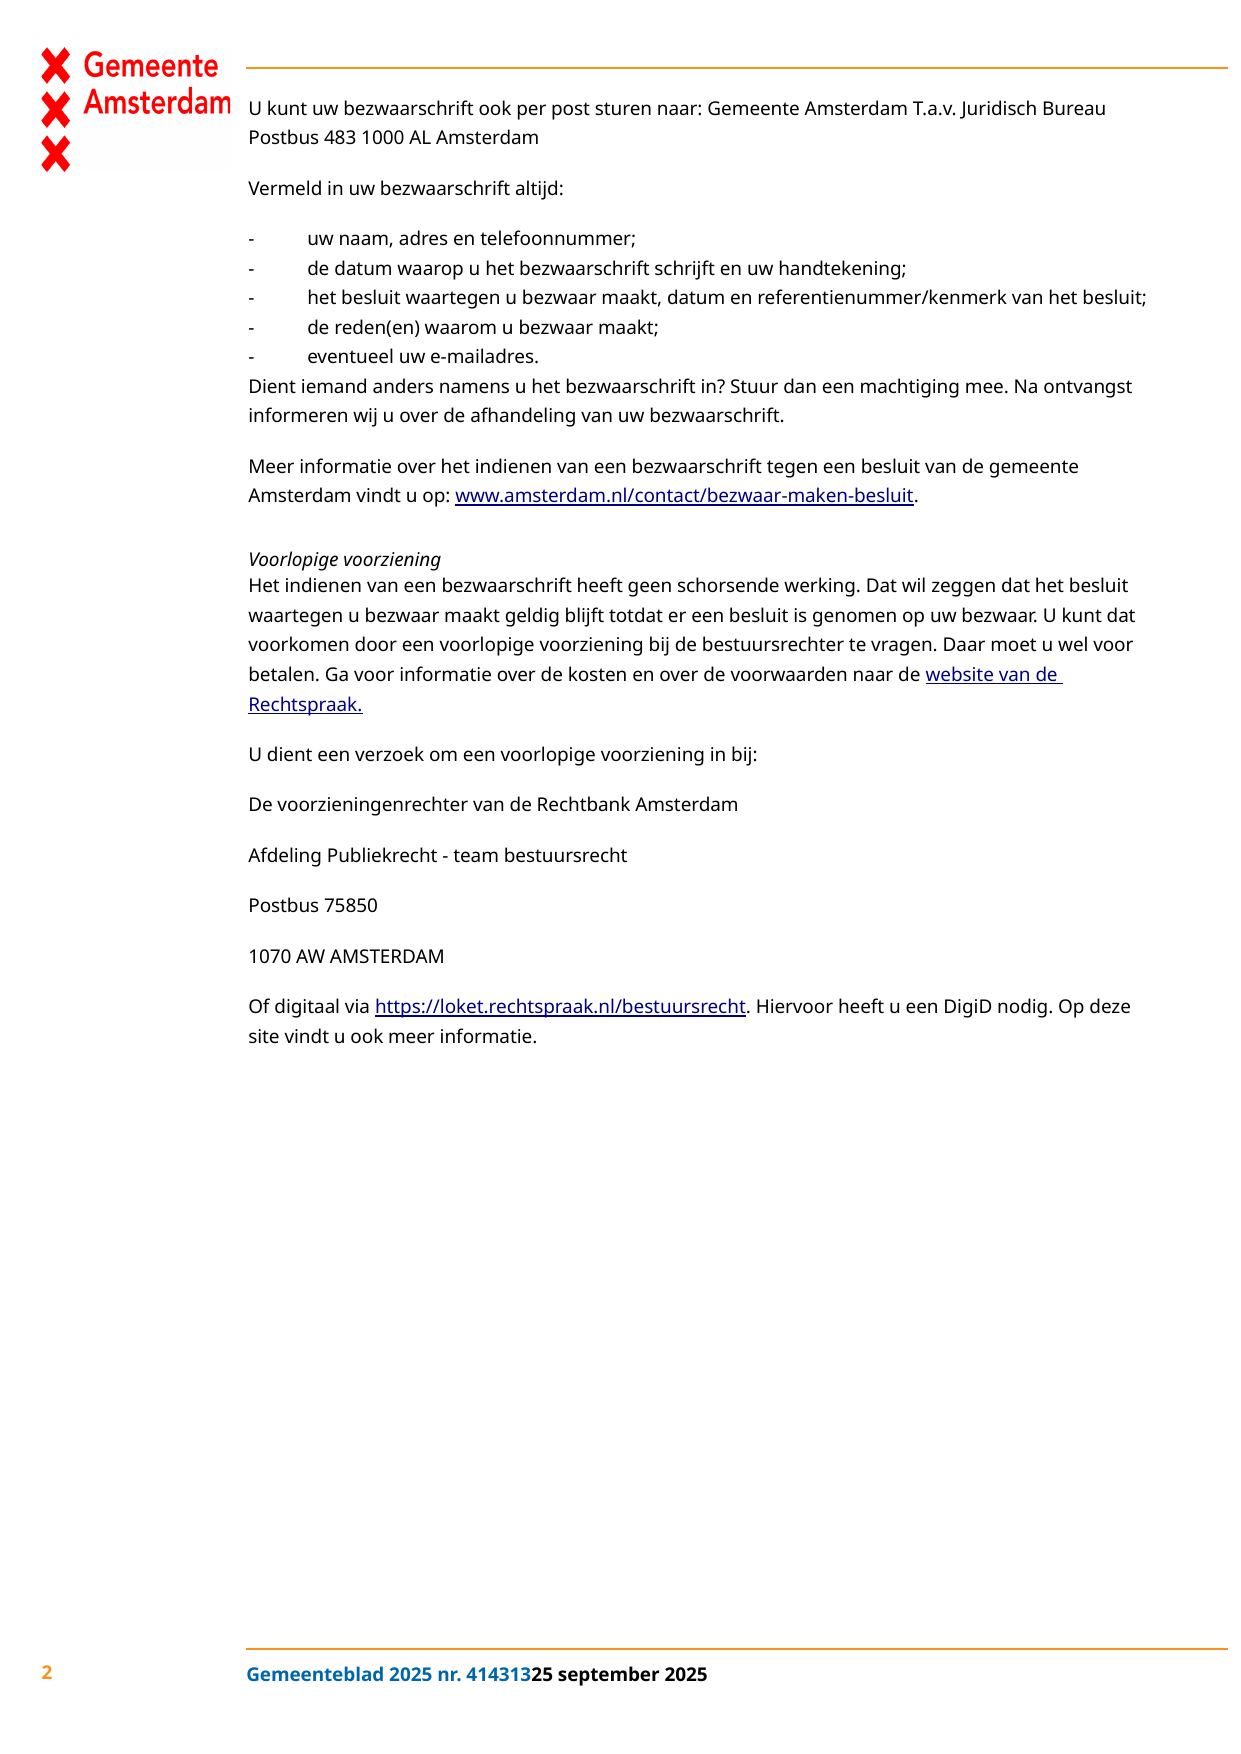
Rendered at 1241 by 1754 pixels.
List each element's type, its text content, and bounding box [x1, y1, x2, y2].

text Het indienen van een bezwaarschrift heeft geen schorsende werking. Dat wil zeggen dat het besluit waartegen u bezwaar maakt geldig blijft totdat er een besluit is genomen op uw bezwaar. U kunt dat voorkomen door een voorlopige voorziening bij de bestuursrechter te vragen. Daar moet u wel voor betalen. Ga voor informatie over de kosten en over de voorwaarden naar de website van de Rechtspraak. [248, 572, 1152, 716]
list eventueel uw e-mailadres. [248, 343, 1152, 369]
picture [41, 47, 231, 172]
text Of digitaal via https://loket.rechtspraak.nl/bestuursrecht. Hiervoor heeft u een DigiD nodig. Op deze site vindt u ook meer informatie. [248, 993, 1152, 1048]
list de datum waarop u het bezwaarschrift schrijft en uw handtekening; [248, 255, 1152, 281]
list uw naam, adres en telefoonnummer; [248, 225, 1152, 251]
text Vermeld in uw bezwaarschrift altijd: [248, 175, 1152, 201]
text U dient een verzoek om een voorlopige voorziening in bij: [248, 741, 1152, 767]
text De voorzieningenrechter van de Rechtbank Amsterdam [248, 792, 1152, 817]
text Dient iemand anders namens u het bezwaarschrift in? Stuur dan een machtiging mee. Na ontvangst informeren wij u over de afhandeling van uw bezwaarschrift. [248, 373, 1152, 428]
text Postbus 75850 [248, 892, 1152, 918]
text Afdeling Publiekrecht - team bestuursrecht [248, 842, 1152, 868]
list het besluit waartegen u bezwaar maakt, datum en referentienummer/kenmerk van het besluit; [248, 284, 1152, 310]
list de reden(en) waarom u bezwaar maakt; [248, 314, 1152, 340]
text Voorlopige voorziening [248, 547, 1152, 572]
text Meer informatie over het indienen van een bezwaarschrift tegen een besluit van de gemeente Amsterdam vindt u op: www.amsterdam.nl/contact/bezwaar-maken-besluit. [248, 453, 1152, 508]
text U kunt uw bezwaarschrift ook per post sturen naar: Gemeente Amsterdam T.a.v. Juridisch Bureau Postbus 483 1000 AL Amsterdam [248, 95, 1152, 150]
text 1070 AW AMSTERDAM [248, 943, 1152, 968]
